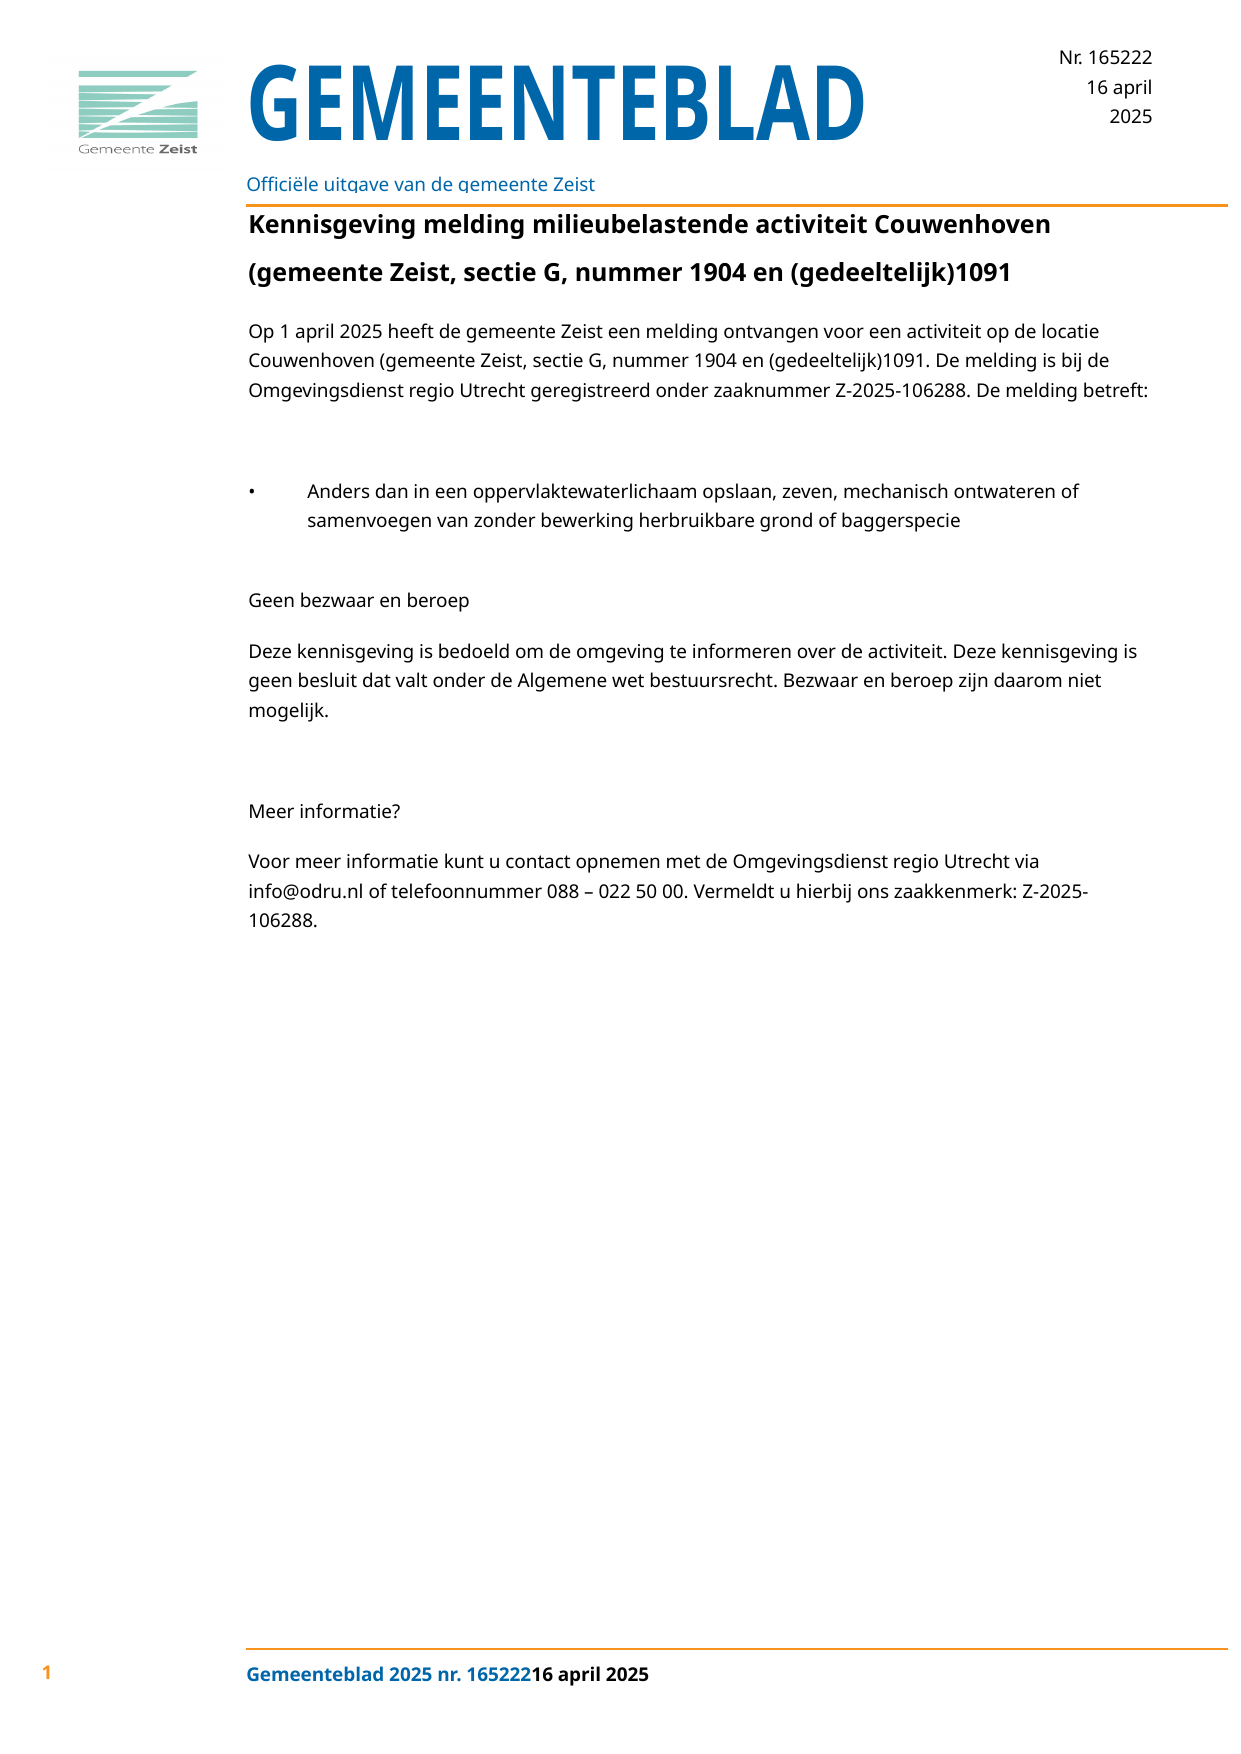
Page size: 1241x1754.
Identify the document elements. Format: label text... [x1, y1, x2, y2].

text Deze kennisgeving is bedoeld om de omgeving te informeren over de activiteit. Deze kennisgeving is geen besluit dat valt onder de Algemene wet bestuursrecht. Bezwaar en beroep zijn daarom niet mogelijk. [248, 638, 1152, 723]
text Geen bezwaar en beroep [248, 587, 1152, 613]
text Meer informatie? [248, 798, 1152, 824]
text Op 1 april 2025 heeft de gemeente Zeist een melding ontvangen voor een activiteit op de locatie Couwenhoven (gemeente Zeist, sectie G, nummer 1904 en (gedeeltelijk)1091. De melding is bij de Omgevingsdienst regio Utrecht geregistreerd onder zaaknummer Z-2025-106288. De melding betreft: [248, 318, 1152, 403]
text Kennisgeving melding milieubelastende activiteit Couwenhoven (gemeente Zeist, sectie G, nummer 1904 en (gedeeltelijk)1091 [248, 207, 1152, 288]
picture [41, 47, 231, 172]
text Voor meer informatie kunt u contact opnemen met de Omgevingsdienst regio Utrecht via info@odru.nl of telefoonnummer 088 – 022 50 00. Vermeldt u hierbij ons zaakkenmerk: Z-2025-106288. [248, 848, 1152, 933]
list Anders dan in een oppervlaktewaterlichaam opslaan, zeven, mechanisch ontwateren of samenvoegen van zonder bewerking herbruikbare grond of baggerspecie [248, 478, 1152, 533]
